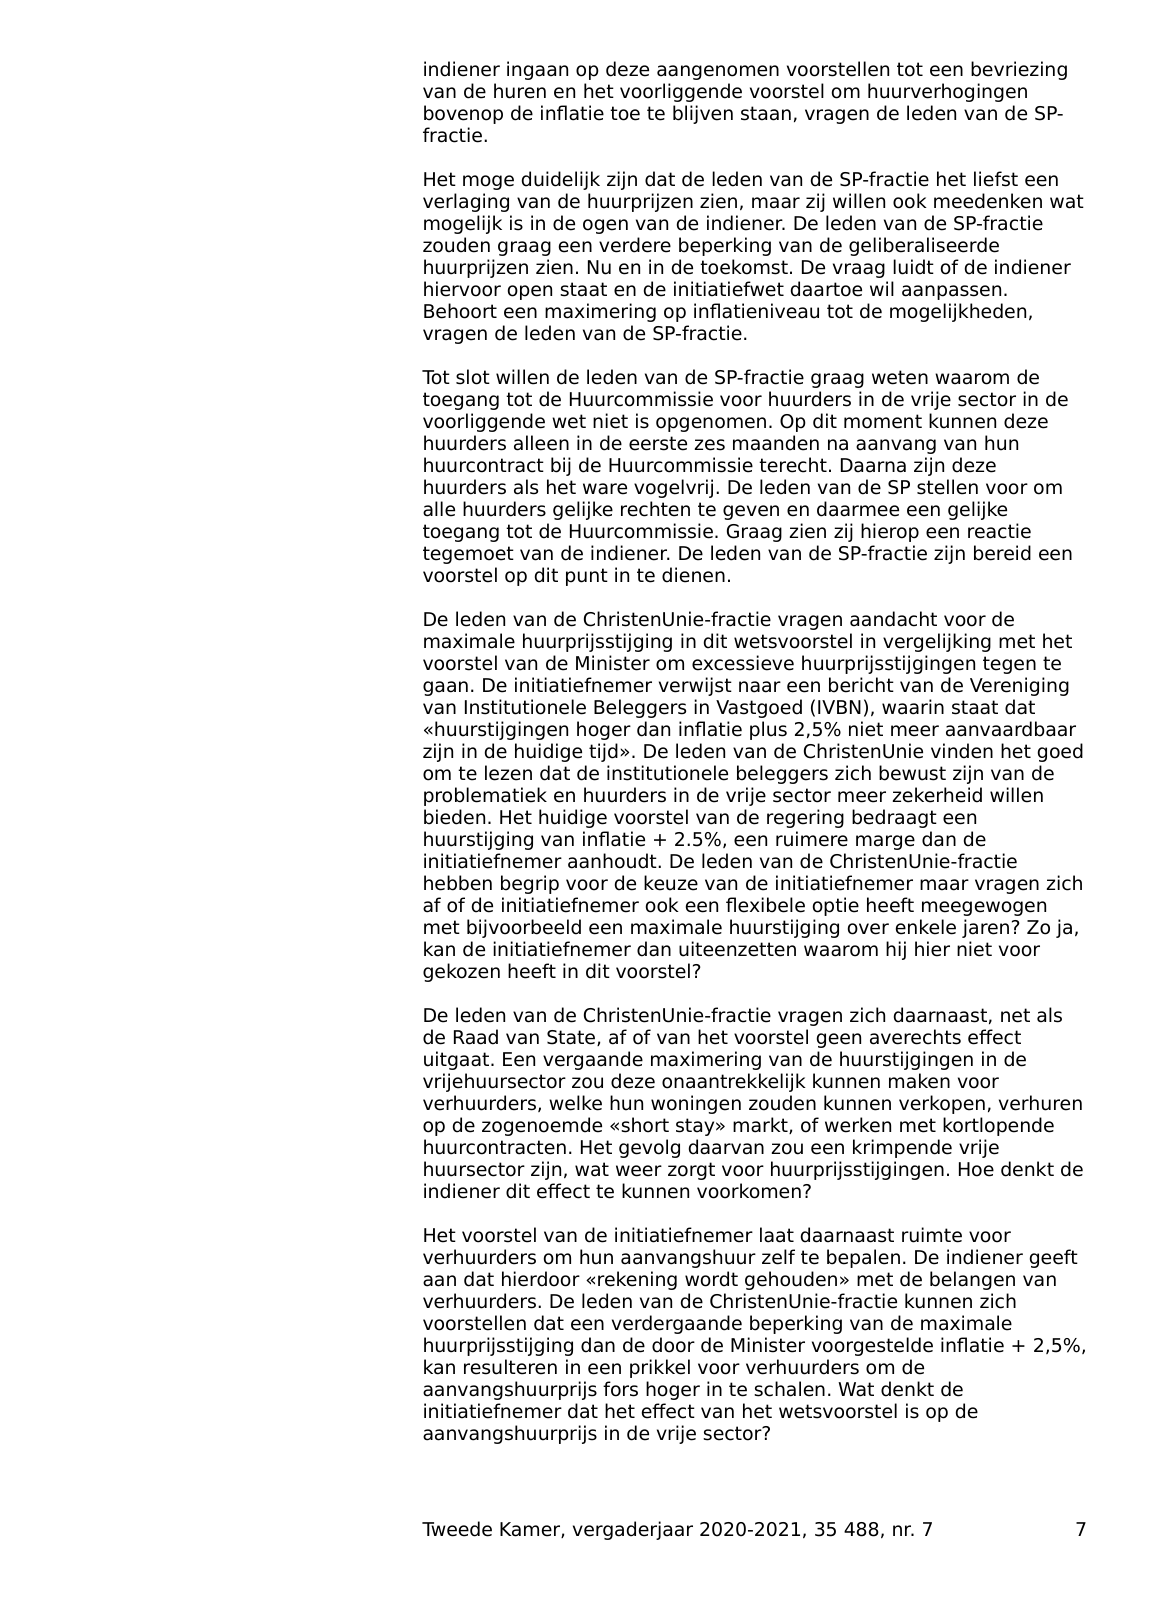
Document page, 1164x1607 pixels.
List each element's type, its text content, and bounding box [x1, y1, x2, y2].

text De leden van de ChristenUnie-fractie vragen zich daarnaast, net als de Raad van State, af of van het voorstel geen averechts effect uitgaat. Een vergaande maximering van de huurstijgingen in de vrijehuursector zou deze onaantrekkelijk kunnen maken voor verhuurders, welke hun woningen zouden kunnen verkopen, verhuren op de zogenoemde «short stay» markt, of werken met kortlopende huurcontracten. Het gevolg daarvan zou een krimpende vrije huursector zijn, wat weer zorgt voor huurprijsstijgingen. Hoe denkt de indiener dit effect te kunnen voorkomen? [422, 1005, 1087, 1203]
text Tot slot willen de leden van de SP-fractie graag weten waarom de toegang tot de Huurcommissie voor huurders in de vrije sector in de voorliggende wet niet is opgenomen. Op dit moment kunnen deze huurders alleen in de eerste zes maanden na aanvang van hun huurcontract bij de Huurcommissie terecht. Daarna zijn deze huurders als het ware vogelvrij. De leden van de SP stellen voor om alle huurders gelijke rechten te geven en daarmee een gelijke toegang tot de Huurcommissie. Graag zien zij hierop een reactie tegemoet van de indiener. De leden van de SP-fractie zijn bereid een voorstel op dit punt in te dienen. [422, 367, 1087, 587]
text indiener ingaan op deze aangenomen voorstellen tot een bevriezing van de huren en het voorliggende voorstel om huurverhogingen bovenop de inflatie toe te blijven staan, vragen de leden van de SP-fractie. [422, 59, 1087, 147]
text Het moge duidelijk zijn dat de leden van de SP-fractie het liefst een verlaging van de huurprijzen zien, maar zij willen ook meedenken wat mogelijk is in de ogen van de indiener. De leden van de SP-fractie zouden graag een verdere beperking van de geliberaliseerde huurprijzen zien. Nu en in de toekomst. De vraag luidt of de indiener hiervoor open staat en de initiatiefwet daartoe wil aanpassen. Behoort een maximering op inflatieniveau tot de mogelijkheden, vragen de leden van de SP-fractie. [422, 169, 1087, 345]
text De leden van de ChristenUnie-fractie vragen aandacht voor de maximale huurprijsstijging in dit wetsvoorstel in vergelijking met het voorstel van de Minister om excessieve huurprijsstijgingen tegen te gaan. De initiatiefnemer verwijst naar een bericht van de Vereniging van Institutionele Beleggers in Vastgoed (IVBN), waarin staat dat «huurstijgingen hoger dan inflatie plus 2,5% niet meer aanvaardbaar zijn in de huidige tijd». De leden van de ChristenUnie vinden het goed om te lezen dat de institutionele beleggers zich bewust zijn van de problematiek en huurders in de vrije sector meer zekerheid willen bieden. Het huidige voorstel van de regering bedraagt een huurstijging van inflatie + 2.5%, een ruimere marge dan de initiatiefnemer aanhoudt. De leden van de ChristenUnie-fractie hebben begrip voor de keuze van de initiatiefnemer maar vragen zich af of de initiatiefnemer ook een flexibele optie heeft meegewogen met bijvoorbeeld een maximale huurstijging over enkele jaren? Zo ja, kan de initiatiefnemer dan uiteenzetten waarom hij hier niet voor gekozen heeft in dit voorstel? [422, 609, 1087, 983]
text Het voorstel van de initiatiefnemer laat daarnaast ruimte voor verhuurders om hun aanvangshuur zelf te bepalen. De indiener geeft aan dat hierdoor «rekening wordt gehouden» met de belangen van verhuurders. De leden van de ChristenUnie-fractie kunnen zich voorstellen dat een verdergaande beperking van de maximale huurprijsstijging dan de door de Minister voorgestelde inflatie + 2,5%, kan resulteren in een prikkel voor verhuurders om de aanvangshuurprijs fors hoger in te schalen. Wat denkt de initiatiefnemer dat het effect van het wetsvoorstel is op de aanvangshuurprijs in de vrije sector? [422, 1225, 1087, 1445]
